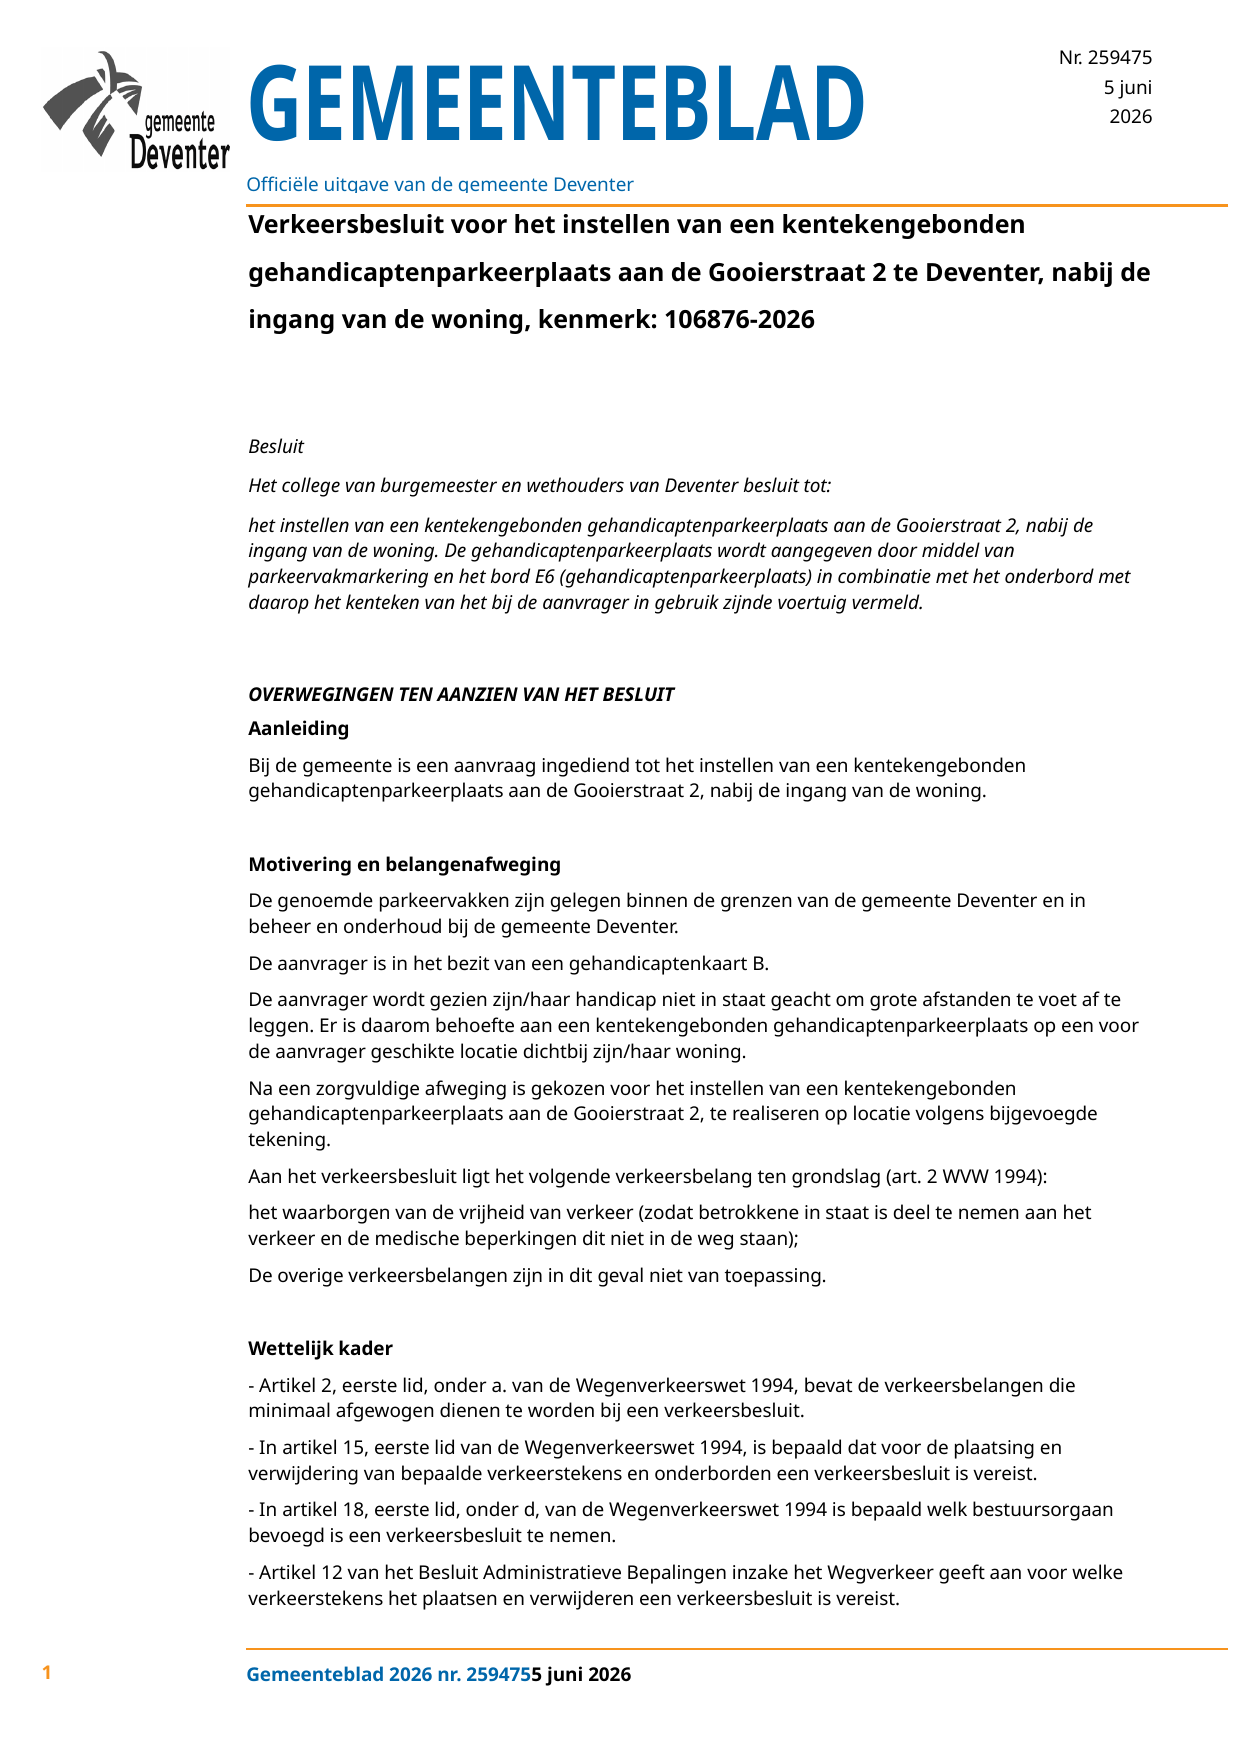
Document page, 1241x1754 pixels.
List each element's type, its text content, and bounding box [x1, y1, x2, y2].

text Wettelijk kader [248, 1335, 1152, 1361]
text De aanvrager wordt gezien zijn/haar handicap niet in staat geacht om grote afstanden te voet af te leggen. Er is daarom behoefte aan een kentekengebonden gehandicaptenparkeerplaats op een voor de aanvrager geschikte locatie dichtbij zijn/haar woning. [248, 987, 1152, 1064]
text Het college van burgemeester en wethouders van Deventer besluit tot: [248, 472, 1152, 498]
text Na een zorgvuldige afweging is gekozen voor het instellen van een kentekengebonden gehandicaptenparkeerplaats aan de Gooierstraat 2, te realiseren op locatie volgens bijgevoegde tekening. [248, 1075, 1152, 1152]
text De overige verkeersbelangen zijn in dit geval niet van toepassing. [248, 1262, 1152, 1288]
text het instellen van een kentekengebonden gehandicaptenparkeerplaats aan de Gooierstraat 2, nabij de ingang van de woning. De gehandicaptenparkeerplaats wordt aangegeven door middel van parkeervakmarkering en het bord E6 (gehandicaptenparkeerplaats) in combinatie met het onderbord met daarop het kenteken van het bij de aanvrager in gebruik zijnde voertuig vermeld. [248, 512, 1152, 615]
text - In artikel 18, eerste lid, onder d, van de Wegenverkeerswet 1994 is bepaald welk bestuursorgaan bevoegd is een verkeersbesluit te nemen. [248, 1497, 1152, 1548]
text Aan het verkeersbesluit ligt het volgende verkeersbelang ten grondslag (art. 2 WVW 1994): [248, 1163, 1152, 1188]
text Besluit [248, 433, 1152, 459]
text Verkeersbesluit voor het instellen van een kentekengebonden gehandicaptenparkeerplaats aan de Gooierstraat 2 te Deventer, nabij de ingang van de woning, kenmerk: 106876-2026 [248, 207, 1152, 336]
text het waarborgen van de vrijheid van verkeer (zodat betrokkene in staat is deel te nemen aan het verkeer en de medische beperkingen dit niet in de weg staan); [248, 1199, 1152, 1251]
text Aanleiding [248, 715, 1152, 741]
text Bij de gemeente is een aanvraag ingediend tot het instellen van een kentekengebonden gehandicaptenparkeerplaats aan de Gooierstraat 2, nabij de ingang van de woning. [248, 752, 1152, 803]
text - Artikel 12 van het Besluit Administratieve Bepalingen inzake het Wegverkeer geeft aan voor welke verkeerstekens het plaatsen en verwijderen een verkeersbesluit is vereist. [248, 1559, 1152, 1611]
text De aanvrager is in het bezit van een gehandicaptenkaart B. [248, 950, 1152, 976]
picture [41, 47, 231, 172]
text De genoemde parkeervakken zijn gelegen binnen de grenzen van de gemeente Deventer en in beheer en onderhoud bij de gemeente Deventer. [248, 887, 1152, 939]
text Motivering en belangenafweging [248, 851, 1152, 877]
text - Artikel 2, eerste lid, onder a. van de Wegenverkeerswet 1994, bevat de verkeersbelangen die minimaal afgewogen dienen te worden bij een verkeersbesluit. [248, 1372, 1152, 1423]
text OVERWEGINGEN TEN AANZIEN VAN HET BESLUIT [248, 681, 1152, 707]
text - In artikel 15, eerste lid van de Wegenverkeerswet 1994, is bepaald dat voor de plaatsing en verwijdering van bepaalde verkeerstekens en onderborden een verkeersbesluit is vereist. [248, 1434, 1152, 1486]
